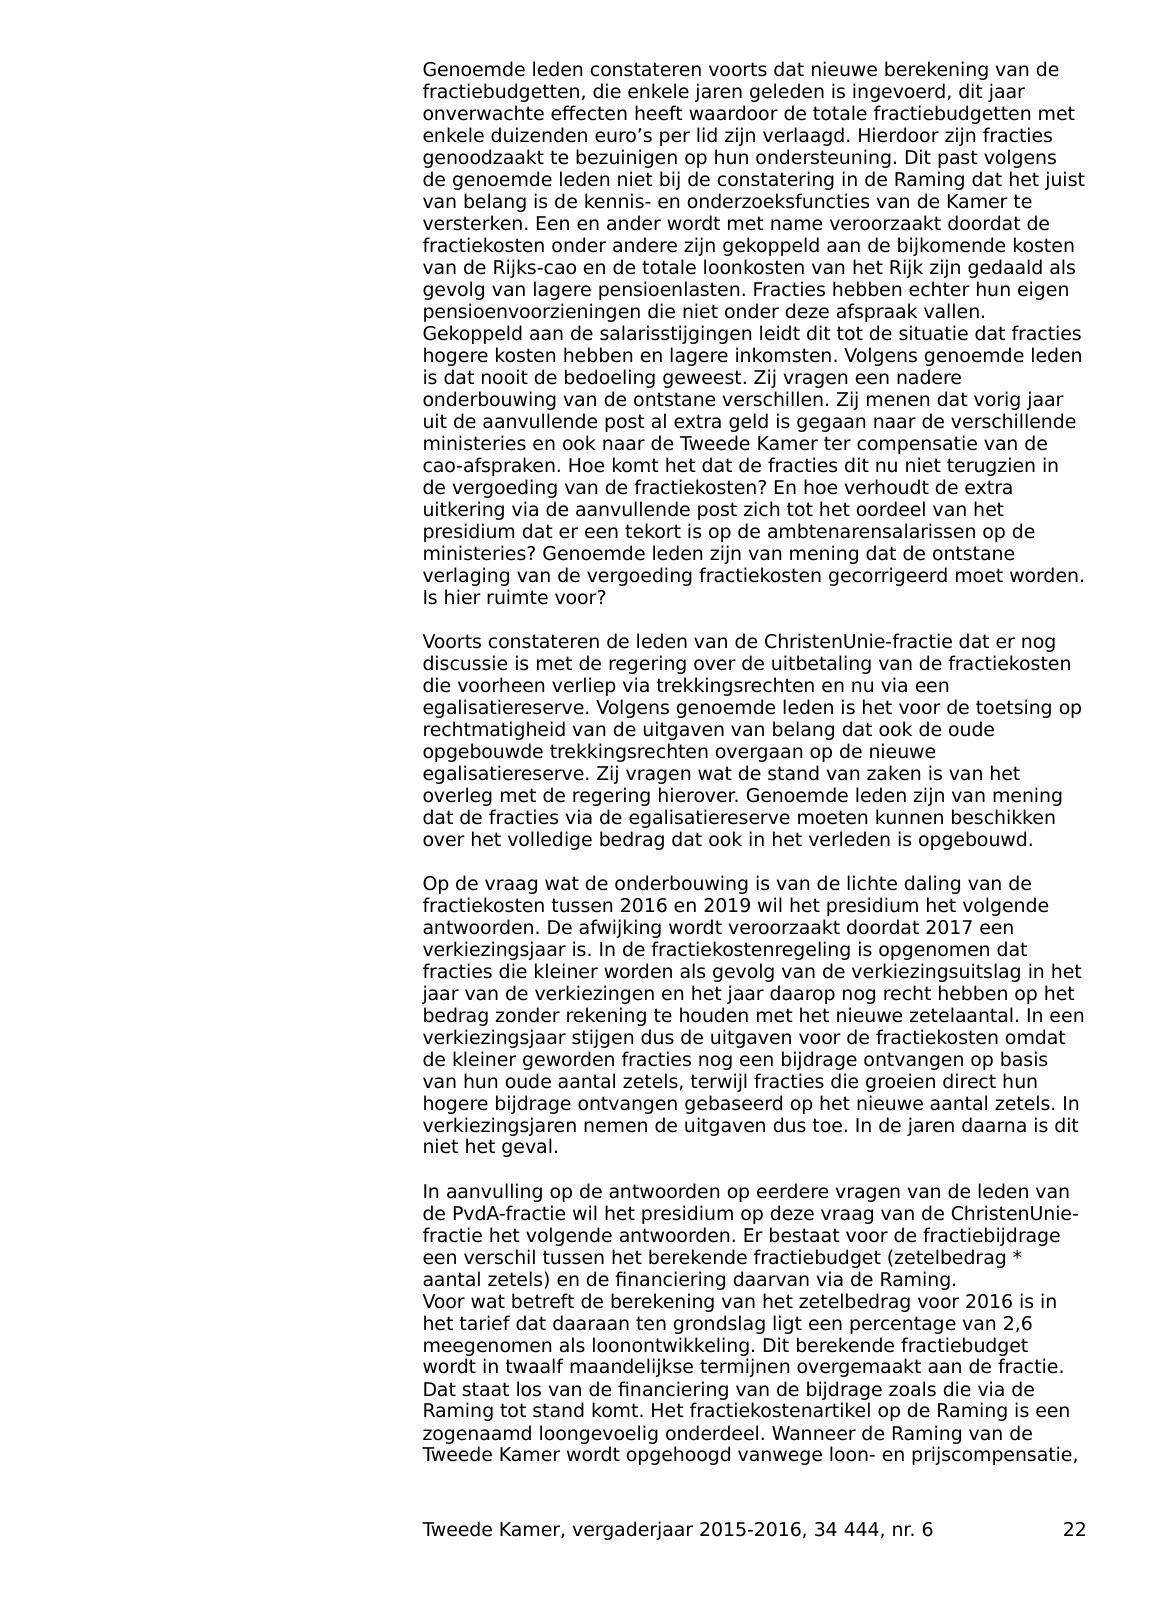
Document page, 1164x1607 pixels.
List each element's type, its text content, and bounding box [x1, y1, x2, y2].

text In aanvulling op de antwoorden op eerdere vragen van de leden van de PvdA-fractie wil het presidium op deze vraag van de ChristenUnie-fractie het volgende antwoorden. Er bestaat voor de fractiebijdrage een verschil tussen het berekende fractiebudget (zetelbedrag * aantal zetels) en de financiering daarvan via de Raming. [422, 1181, 1087, 1291]
text Op de vraag wat de onderbouwing is van de lichte daling van de fractiekosten tussen 2016 en 2019 wil het presidium het volgende antwoorden. De afwijking wordt veroorzaakt doordat 2017 een verkiezingsjaar is. In de fractiekostenregeling is opgenomen dat fracties die kleiner worden als gevolg van de verkiezingsuitslag in het jaar van de verkiezingen en het jaar daarop nog recht hebben op het bedrag zonder rekening te houden met het nieuwe zetelaantal. In een verkiezingsjaar stijgen dus de uitgaven voor de fractiekosten omdat de kleiner geworden fracties nog een bijdrage ontvangen op basis van hun oude aantal zetels, terwijl fracties die groeien direct hun hogere bijdrage ontvangen gebaseerd op het nieuwe aantal zetels. In verkiezingsjaren nemen de uitgaven dus toe. In de jaren daarna is dit niet het geval. [422, 873, 1087, 1158]
text Voorts constateren de leden van de ChristenUnie-fractie dat er nog discussie is met de regering over de uitbetaling van de fractiekosten die voorheen verliep via trekkingsrechten en nu via een egalisatiereserve. Volgens genoemde leden is het voor de toetsing op rechtmatigheid van de uitgaven van belang dat ook de oude opgebouwde trekkingsrechten overgaan op de nieuwe egalisatiereserve. Zij vragen wat de stand van zaken is van het overleg met de regering hierover. Genoemde leden zijn van mening dat de fracties via de egalisatiereserve moeten kunnen beschikken over het volledige bedrag dat ook in het verleden is opgebouwd. [422, 631, 1087, 851]
text Voor wat betreft de berekening van het zetelbedrag voor 2016 is in het tarief dat daaraan ten grondslag ligt een percentage van 2,6 meegenomen als loonontwikkeling. Dit berekende fractiebudget wordt in twaalf maandelijkse termijnen overgemaakt aan de fractie. Dat staat los van de financiering van de bijdrage zoals die via de Raming tot stand komt. Het fractiekostenartikel op de Raming is een zogenaamd loongevoelig onderdeel. Wanneer de Raming van de Tweede Kamer wordt opgehoogd vanwege loon- en prijscompensatie, [422, 1291, 1087, 1466]
text Genoemde leden constateren voorts dat nieuwe berekening van de fractiebudgetten, die enkele jaren geleden is ingevoerd, dit jaar onverwachte effecten heeft waardoor de totale fractiebudgetten met enkele duizenden euro’s per lid zijn verlaagd. Hierdoor zijn fracties genoodzaakt te bezuinigen op hun ondersteuning. Dit past volgens de genoemde leden niet bij de constatering in de Raming dat het juist van belang is de kennis- en onderzoeksfuncties van de Kamer te versterken. Een en ander wordt met name veroorzaakt doordat de fractiekosten onder andere zijn gekoppeld aan de bijkomende kosten van de Rijks-cao en de totale loonkosten van het Rijk zijn gedaald als gevolg van lagere pensioenlasten. Fracties hebben echter hun eigen pensioenvoorzieningen die niet onder deze afspraak vallen. Gekoppeld aan de salarisstijgingen leidt dit tot de situatie dat fracties hogere kosten hebben en lagere inkomsten. Volgens genoemde leden is dat nooit de bedoeling geweest. Zij vragen een nadere onderbouwing van de ontstane verschillen. Zij menen dat vorig jaar uit de aanvullende post al extra geld is gegaan naar de verschillende ministeries en ook naar de Tweede Kamer ter compensatie van de cao-afspraken. Hoe komt het dat de fracties dit nu niet terugzien in de vergoeding van de fractiekosten? En hoe verhoudt de extra uitkering via de aanvullende post zich tot het oordeel van het presidium dat er een tekort is op de ambtenarensalarissen op de ministeries? Genoemde leden zijn van mening dat de ontstane verlaging van de vergoeding fractiekosten gecorrigeerd moet worden. Is hier ruimte voor? [422, 59, 1087, 608]
